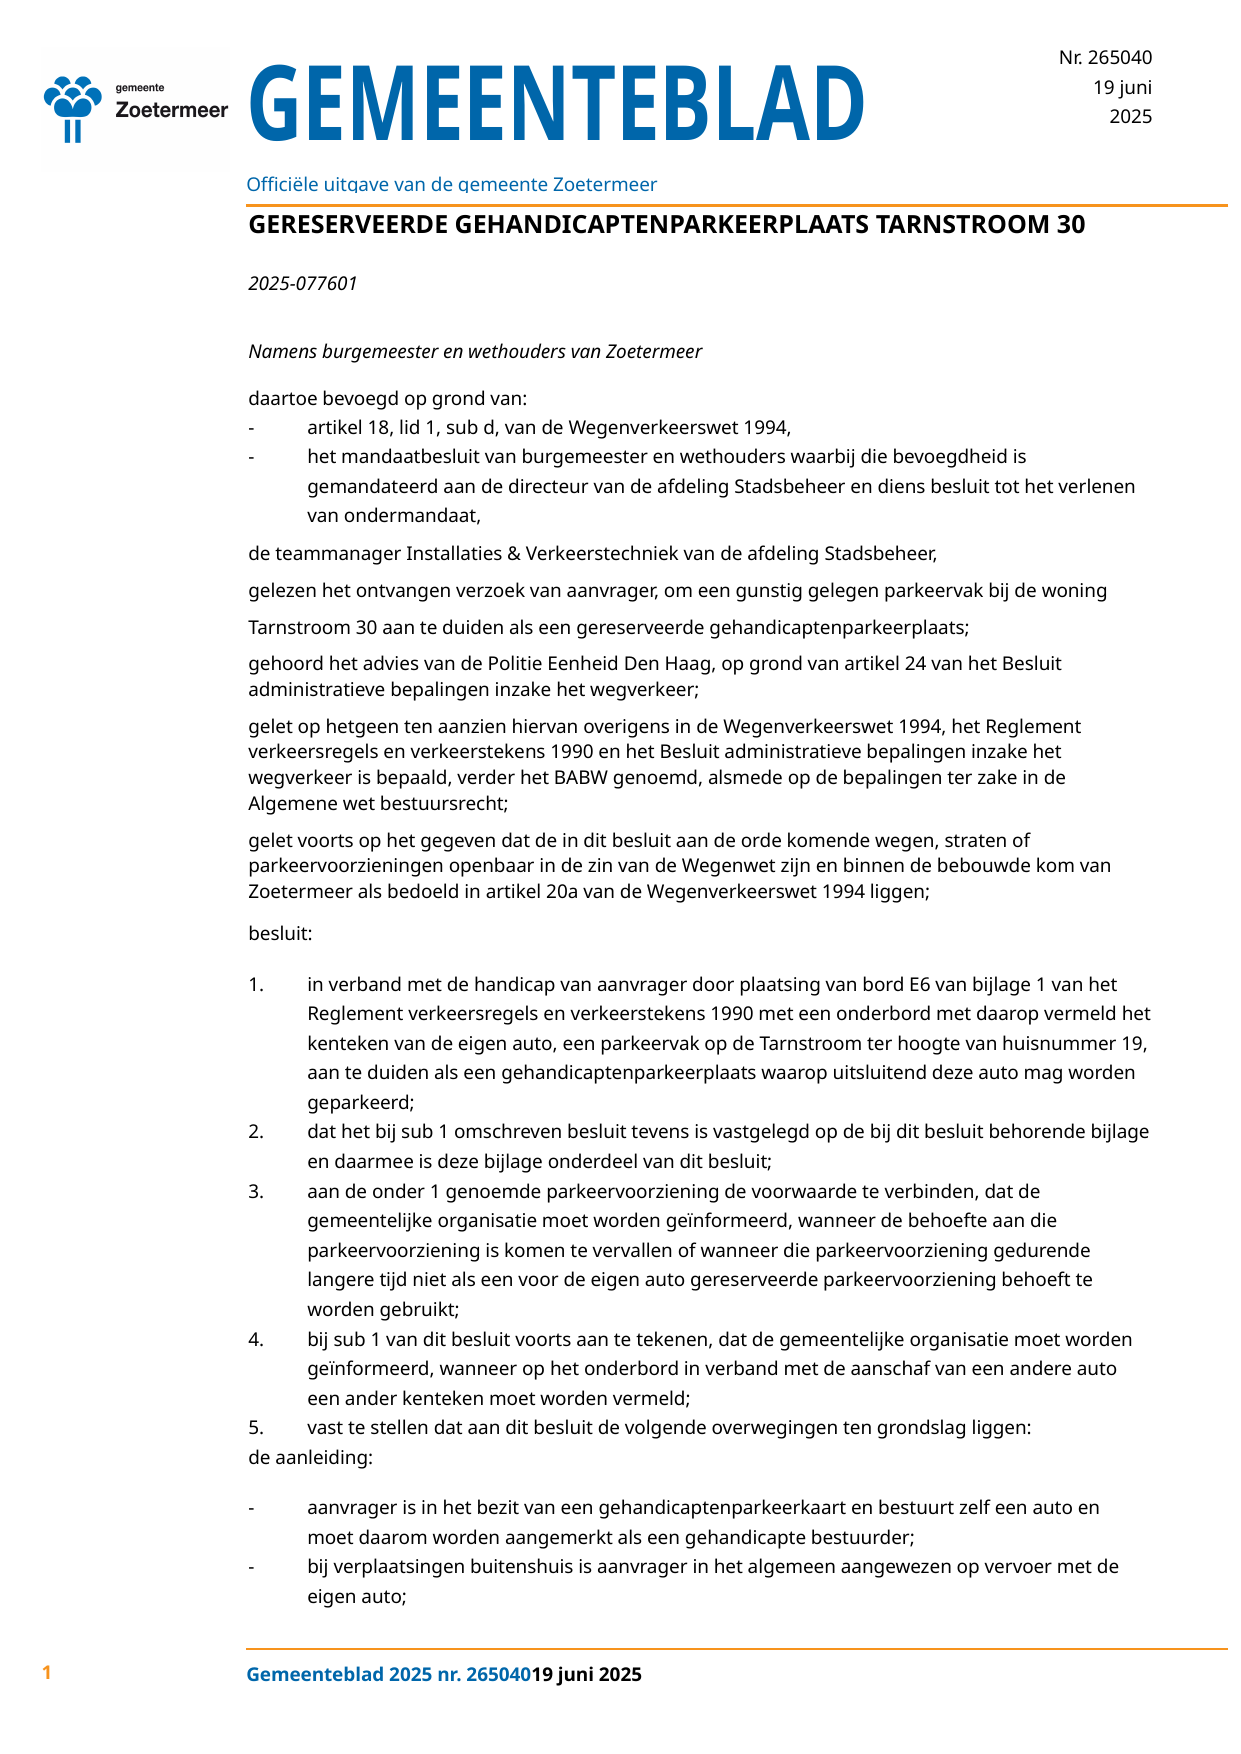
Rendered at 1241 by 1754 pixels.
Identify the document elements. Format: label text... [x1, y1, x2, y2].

list het mandaatbesluit van burgemeester en wethouders waarbij die bevoegdheid is gemandateerd aan de directeur van de afdeling Stadsbeheer en diens besluit tot het verlenen van ondermandaat, [248, 443, 1152, 528]
list bij verplaatsingen buitenshuis is aanvrager in het algemeen aangewezen op vervoer met de eigen auto; [248, 1554, 1152, 1609]
text de aanleiding: [248, 1444, 1152, 1470]
picture [41, 47, 231, 172]
text 2025-077601 [248, 270, 1152, 296]
list artikel 18, lid 1, sub d, van de Wegenverkeerswet 1994, [248, 414, 1152, 440]
text Tarnstroom 30 aan te duiden als een gereserveerde gehandicaptenparkeerplaats; [248, 614, 1152, 640]
text daartoe bevoegd op grond van: [248, 386, 1152, 411]
text gelet voorts op het gegeven dat de in dit besluit aan de orde komende wegen, straten of parkeervoorzieningen openbaar in de zin van de Wegenwet zijn en binnen de bebouwde kom van Zoetermeer als bedoeld in artikel 20a van de Wegenverkeerswet 1994 liggen; [248, 827, 1152, 904]
text besluit: [248, 920, 1152, 946]
list aanvrager is in het bezit van een gehandicaptenparkeerkaart en bestuurt zelf een auto en moet daarom worden aangemerkt als een gehandicapte bestuurder; [248, 1494, 1152, 1550]
list bij sub 1 van dit besluit voorts aan te tekenen, dat de gemeentelijke organisatie moet worden geïnformeerd, wanneer op het onderbord in verband met de aanschaf van een andere auto een ander kenteken moet worden vermeld; [248, 1326, 1152, 1411]
list vast te stellen dat aan dit besluit de volgende overwegingen ten grondslag liggen: [248, 1414, 1152, 1440]
list dat het bij sub 1 omschreven besluit tevens is vastgelegd op de bij dit besluit behorende bijlage en daarmee is deze bijlage onderdeel van dit besluit; [248, 1119, 1152, 1174]
text de teammanager Installaties & Verkeerstechniek van de afdeling Stadsbeheer, [248, 541, 1152, 566]
text gelet op hetgeen ten aanzien hiervan overigens in de Wegenverkeerswet 1994, het Reglement verkeersregels en verkeerstekens 1990 en het Besluit administratieve bepalingen inzake het wegverkeer is bepaald, verder het BABW genoemd, alsmede op de bepalingen ter zake in de Algemene wet bestuursrecht; [248, 713, 1152, 816]
text gehoord het advies van de Politie Eenheid Den Haag, op grond van artikel 24 van het Besluit administratieve bepalingen inzake het wegverkeer; [248, 651, 1152, 702]
list aan de onder 1 genoemde parkeervoorziening de voorwaarde te verbinden, dat de gemeentelijke organisatie moet worden geïnformeerd, wanneer de behoefte aan die parkeervoorziening is komen te vervallen of wanneer die parkeervoorziening gedurende langere tijd niet als een voor de eigen auto gereserveerde parkeervoorziening behoeft te worden gebruikt; [248, 1178, 1152, 1322]
list in verband met de handicap van aanvrager door plaatsing van bord E6 van bijlage 1 van het Reglement verkeersregels en verkeerstekens 1990 met een onderbord met daarop vermeld het kenteken van de eigen auto, een parkeervak op de Tarnstroom ter hoogte van huisnummer 19, aan te duiden als een gehandicaptenparkeerplaats waarop uitsluitend deze auto mag worden geparkeerd; [248, 971, 1152, 1115]
text Namens burgemeester en wethouders van Zoetermeer [248, 338, 1152, 364]
text gelezen het ontvangen verzoek van aanvrager, om een gunstig gelegen parkeervak bij de woning [248, 577, 1152, 603]
text GERESERVEERDE GEHANDICAPTENPARKEERPLAATS TARNSTROOM 30 [248, 207, 1152, 241]
